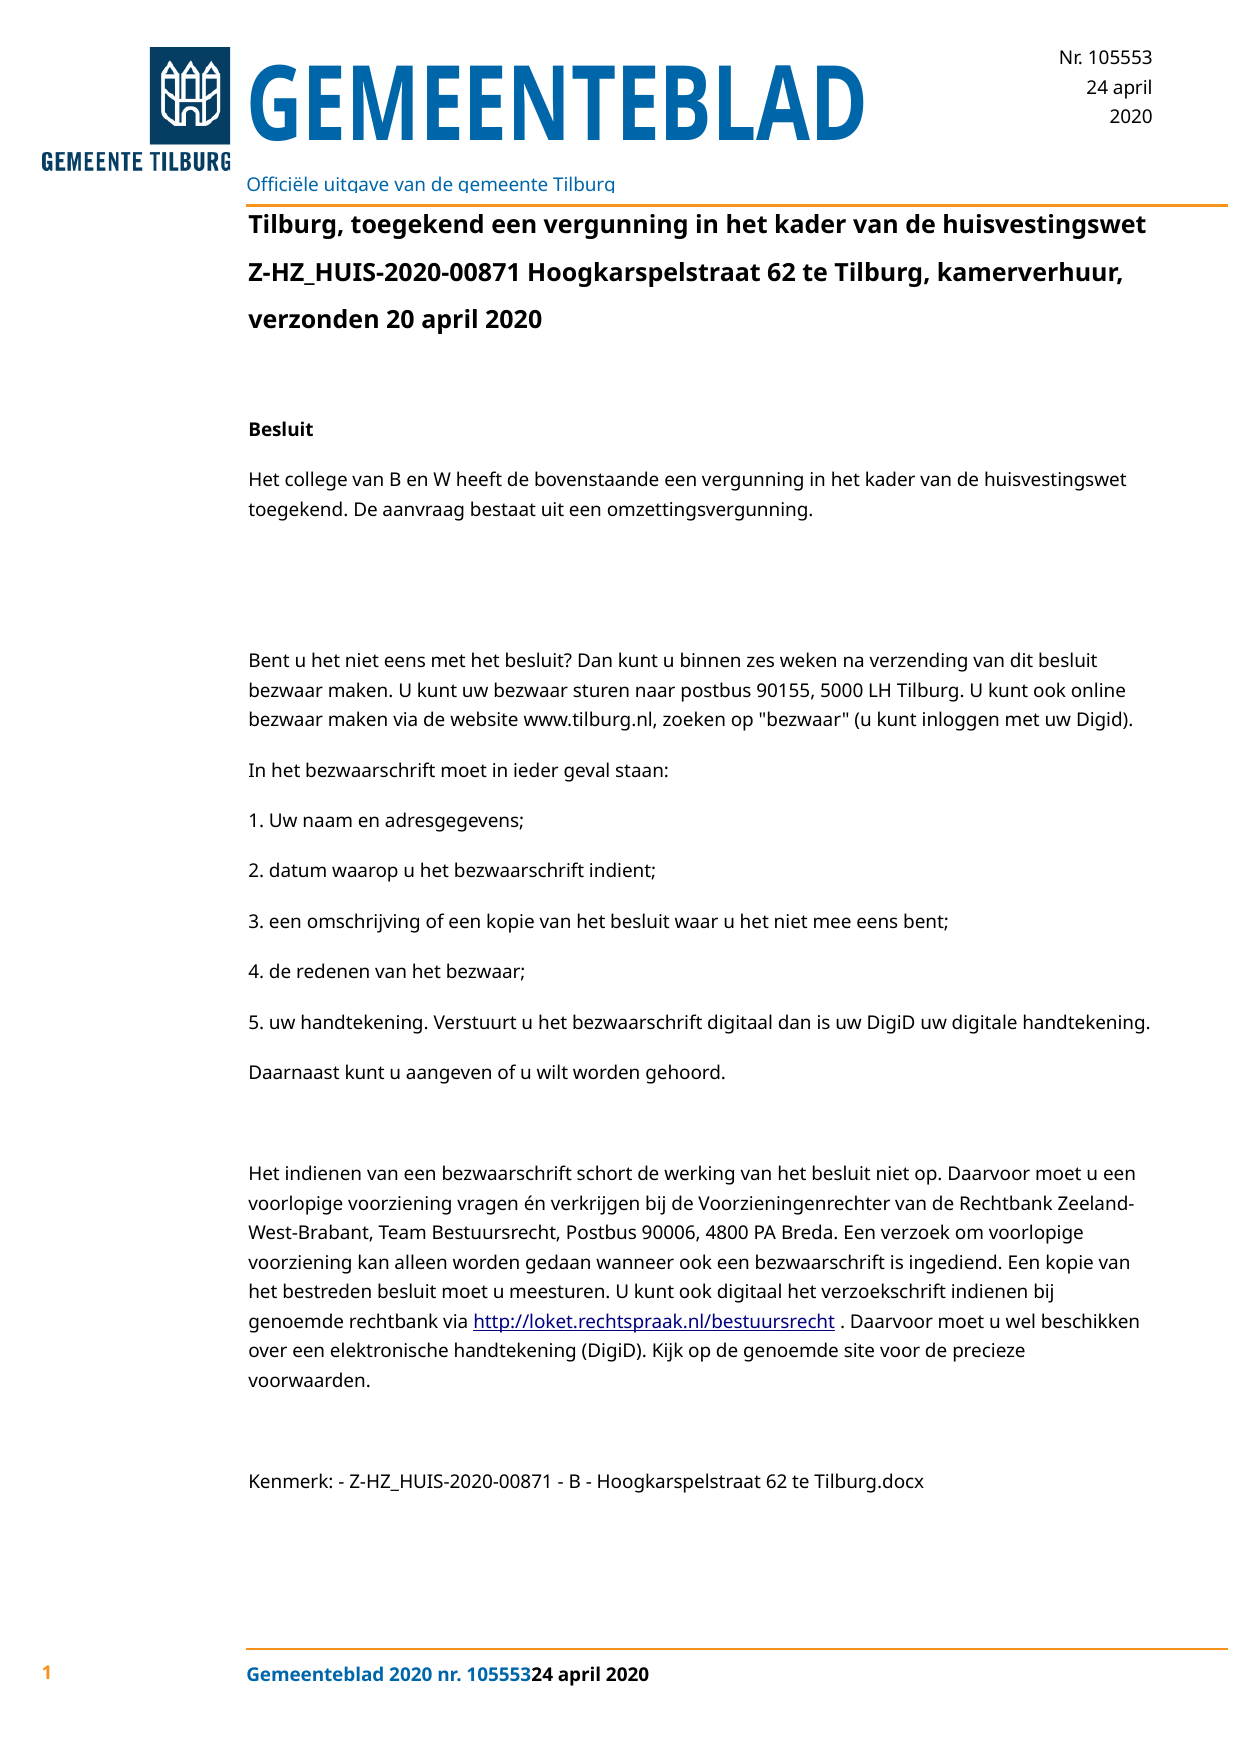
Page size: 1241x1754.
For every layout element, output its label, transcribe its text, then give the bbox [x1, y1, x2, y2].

text 4. de redenen van het bezwaar; [248, 958, 1152, 984]
text Het college van B en W heeft de bovenstaande een vergunning in het kader van de huisvestingswet toegekend. De aanvraag bestaat uit een omzettingsvergunning. [248, 466, 1152, 522]
text Tilburg, toegekend een vergunning in het kader van de huisvestingswet Z-HZ_HUIS-2020-00871 Hoogkarspelstraat 62 te Tilburg, kamerverhuur, verzonden 20 april 2020 [248, 207, 1152, 336]
text 5. uw handtekening. Verstuurt u het bezwaarschrift digitaal dan is uw DigiD uw digitale handtekening. [248, 1009, 1152, 1034]
picture [41, 47, 231, 172]
text Kenmerk: - Z-HZ_HUIS-2020-00871 - B - Hoogkarspelstraat 62 te Tilburg.docx [248, 1468, 1152, 1494]
text 3. een omschrijving of een kopie van het besluit waar u het niet mee eens bent; [248, 908, 1152, 934]
text In het bezwaarschrift moet in ieder geval staan: [248, 757, 1152, 782]
text Het indienen van een bezwaarschrift schort de werking van het besluit niet op. Daarvoor moet u een voorlopige voorziening vragen én verkrijgen bij de Voorzieningenrechter van de Rechtbank Zeeland-West-Brabant, Team Bestuursrecht, Postbus 90006, 4800 PA Breda. Een verzoek om voorlopige voorziening kan alleen worden gedaan wanneer ook een bezwaarschrift is ingediend. Een kopie van het bestreden besluit moet u meesturen. U kunt ook digitaal het verzoekschrift indienen bij genoemde rechtbank via http://loket.rechtspraak.nl/bestuursrecht . Daarvoor moet u wel beschikken over een elektronische handtekening (DigiD). Kijk op de genoemde site voor de precieze voorwaarden. [248, 1160, 1152, 1393]
text 1. Uw naam en adresgegevens; [248, 807, 1152, 833]
text Bent u het niet eens met het besluit? Dan kunt u binnen zes weken na verzending van dit besluit bezwaar maken. U kunt uw bezwaar sturen naar postbus 90155, 5000 LH Tilburg. U kunt ook online bezwaar maken via de website www.tilburg.nl, zoeken op "bezwaar" (u kunt inloggen met uw Digid). [248, 647, 1152, 732]
text 2. datum waarop u het bezwaarschrift indient; [248, 858, 1152, 883]
text Daarnaast kunt u aangeven of u wilt worden gehoord. [248, 1059, 1152, 1085]
text Besluit [248, 416, 1152, 442]
